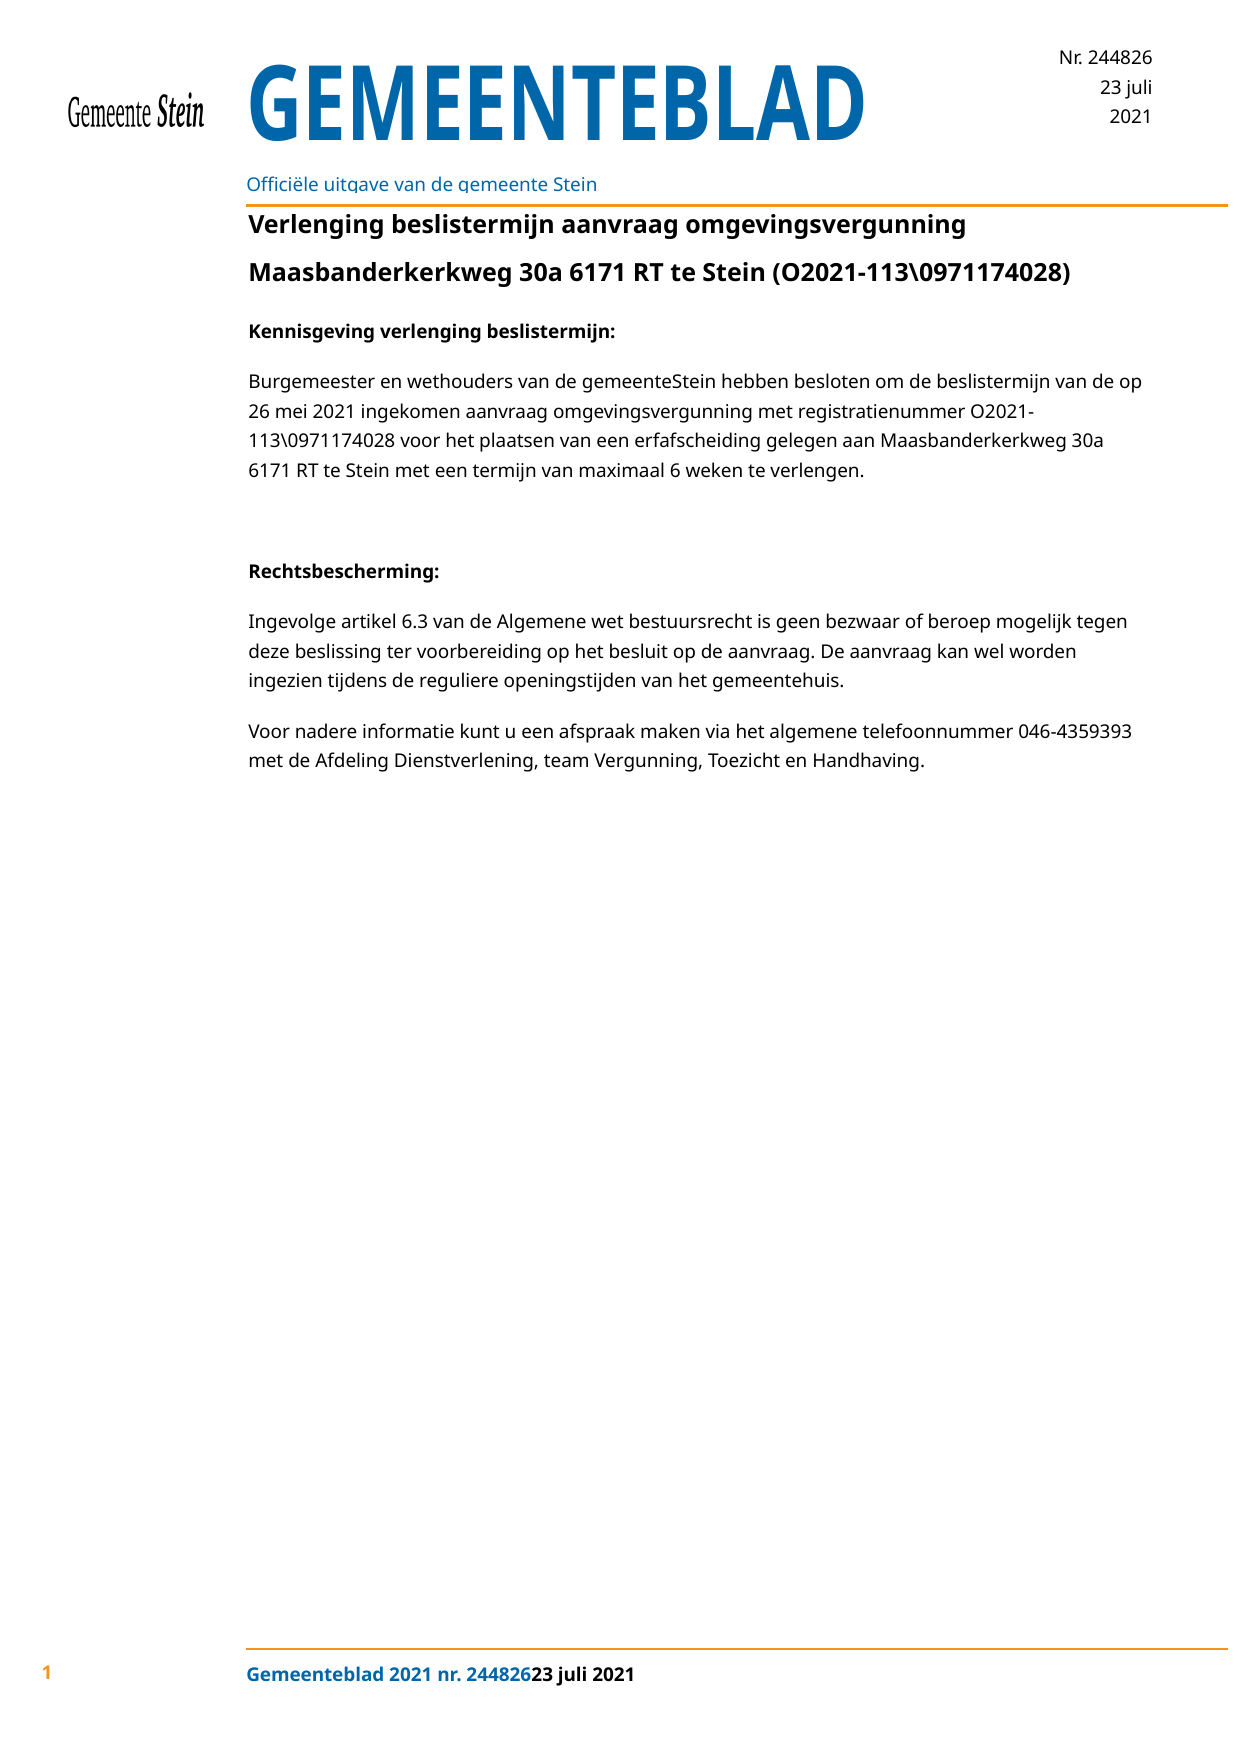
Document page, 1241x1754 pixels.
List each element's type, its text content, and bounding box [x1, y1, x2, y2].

text Verlenging beslistermijn aanvraag omgevingsvergunning Maasbanderkerkweg 30a 6171 RT te Stein (O2021-113\0971174028) [248, 207, 1152, 288]
picture [41, 47, 231, 172]
text Voor nadere informatie kunt u een afspraak maken via het algemene telefoonnummer 046-4359393 met de Afdeling Dienstverlening, team Vergunning, Toezicht en Handhaving. [248, 718, 1152, 773]
text Burgemeester en wethouders van de gemeenteStein hebben besloten om de beslistermijn van de op 26 mei 2021 ingekomen aanvraag omgevingsvergunning met registratienummer O2021-113\0971174028 voor het plaatsen van een erfafscheiding gelegen aan Maasbanderkerkweg 30a 6171 RT te Stein met een termijn van maximaal 6 weken te verlengen. [248, 368, 1152, 483]
text Rechtsbescherming: [248, 558, 1152, 584]
text Kennisgeving verlenging beslistermijn: [248, 318, 1152, 344]
text Ingevolge artikel 6.3 van de Algemene wet bestuursrecht is geen bezwaar of beroep mogelijk tegen deze beslissing ter voorbereiding op het besluit op de aanvraag. De aanvraag kan wel worden ingezien tijdens de reguliere openingstijden van het gemeentehuis. [248, 608, 1152, 693]
